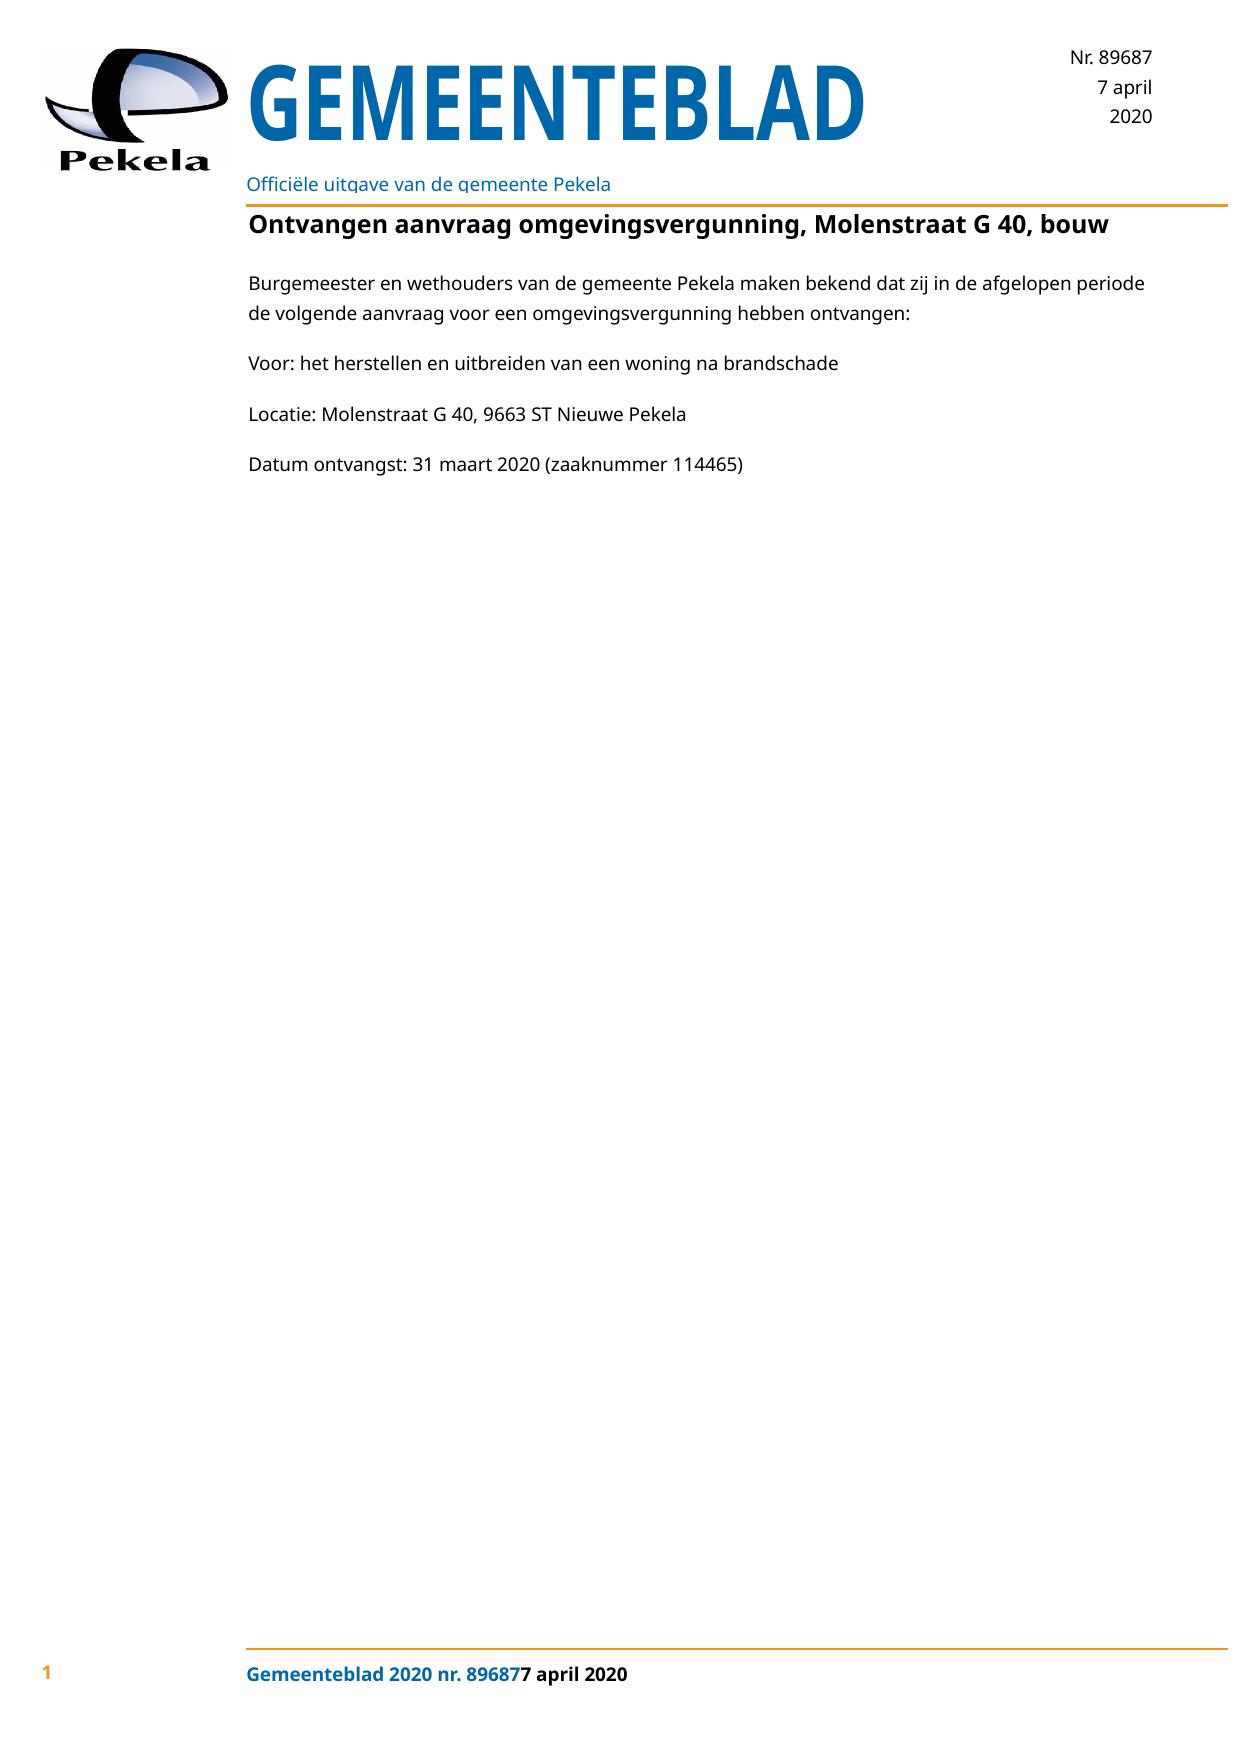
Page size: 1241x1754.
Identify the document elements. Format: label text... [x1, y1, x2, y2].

text Locatie: Molenstraat G 40, 9663 ST Nieuwe Pekela [248, 401, 1152, 426]
text Burgemeester en wethouders van de gemeente Pekela maken bekend dat zij in de afgelopen periode de volgende aanvraag voor een omgevingsvergunning hebben ontvangen: [248, 270, 1152, 326]
text Ontvangen aanvraag omgevingsvergunning, Molenstraat G 40, bouw [248, 207, 1152, 241]
picture [41, 47, 231, 172]
text Datum ontvangst: 31 maart 2020 (zaaknummer 114465) [248, 451, 1152, 477]
text Voor: het herstellen en uitbreiden van een woning na brandschade [248, 350, 1152, 376]
